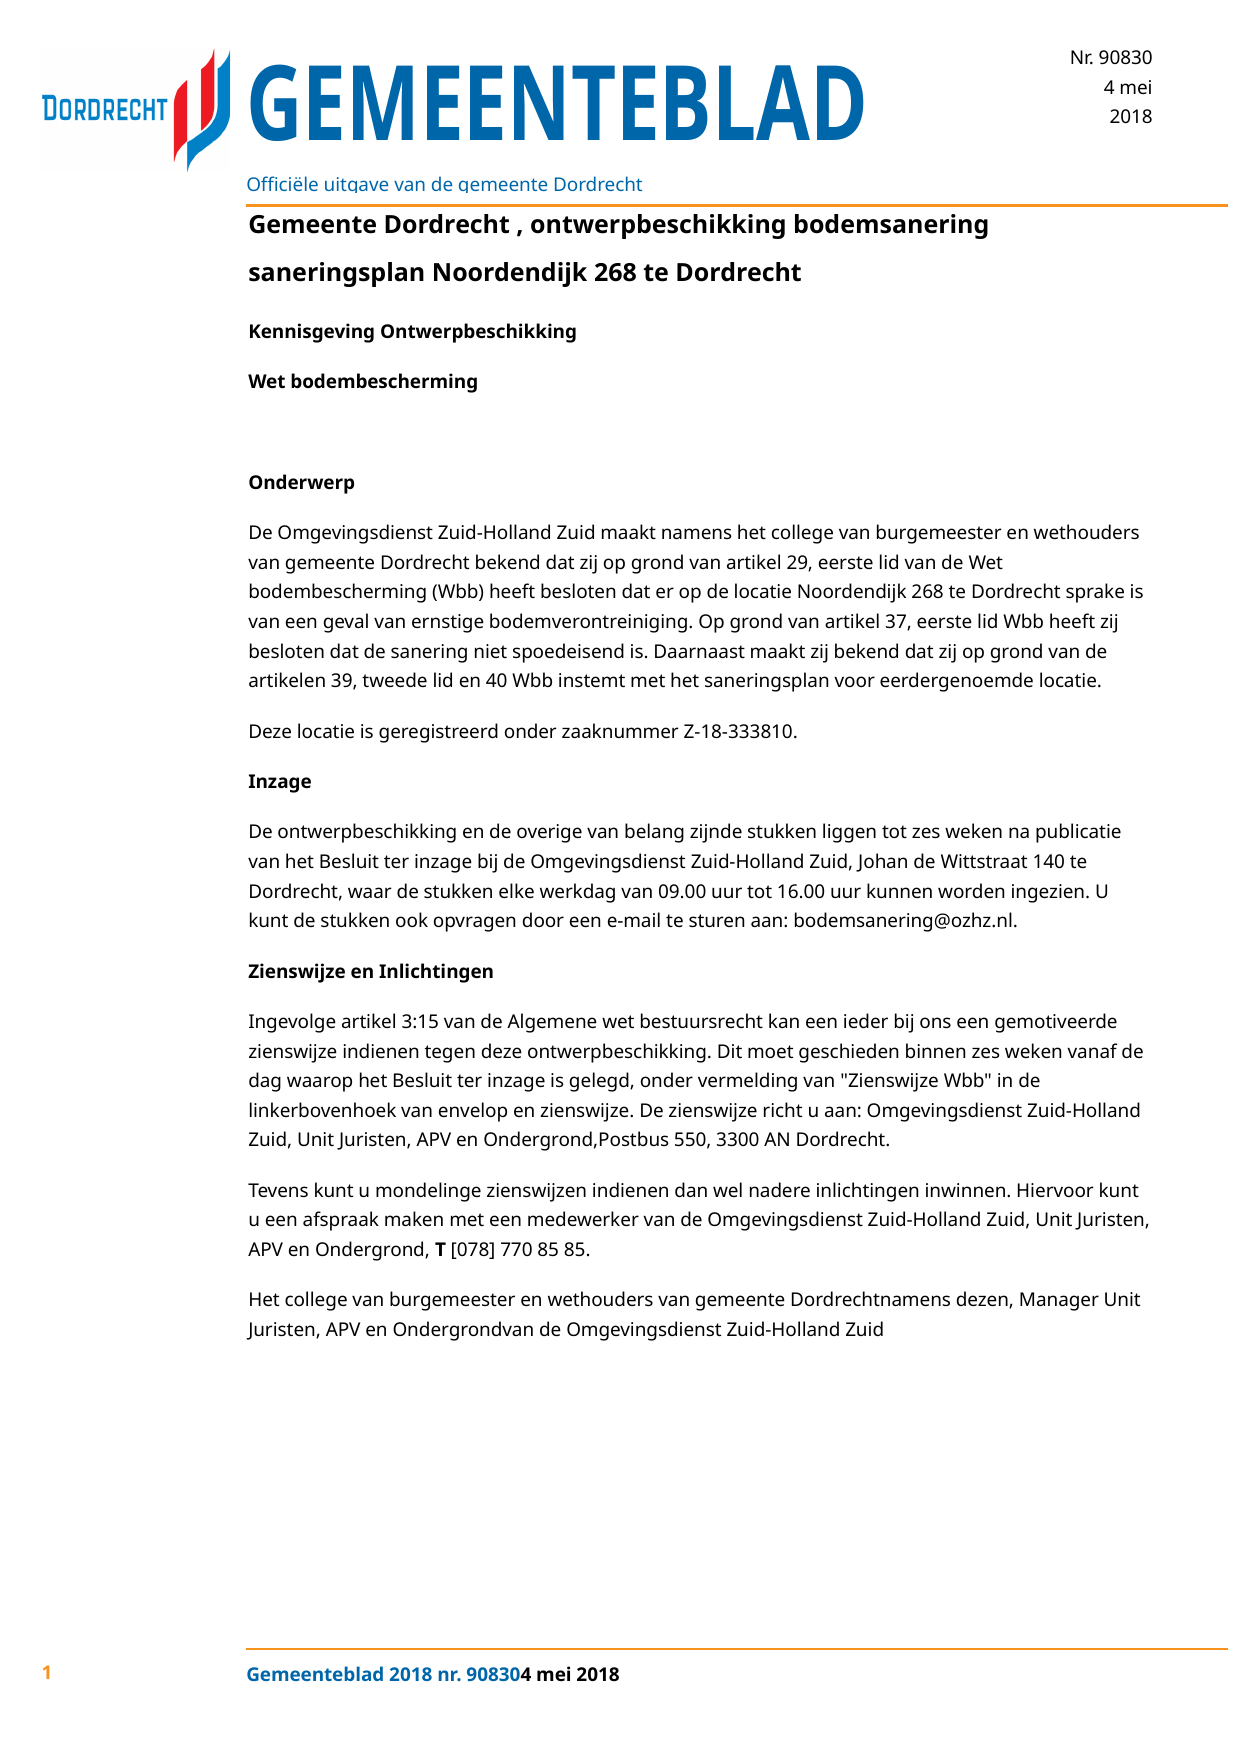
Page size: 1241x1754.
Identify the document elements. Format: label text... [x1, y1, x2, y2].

text Wet bodembescherming [248, 368, 1152, 394]
text Tevens kunt u mondelinge zienswijzen indienen dan wel nadere inlichtingen inwinnen. Hiervoor kunt u een afspraak maken met een medewerker van de Omgevingsdienst Zuid-Holland Zuid, Unit Juristen, APV en Ondergrond, T [078] 770 85 85. [248, 1177, 1152, 1262]
text Gemeente Dordrecht , ontwerpbeschikking bodemsanering saneringsplan Noordendijk 268 te Dordrecht [248, 207, 1152, 288]
text De Omgevingsdienst Zuid-Holland Zuid maakt namens het college van burgemeester en wethouders van gemeente Dordrecht bekend dat zij op grond van artikel 29, eerste lid van de Wet bodembescherming (Wbb) heeft besloten dat er op de locatie Noordendijk 268 te Dordrecht sprake is van een geval van ernstige bodemverontreiniging. Op grond van artikel 37, eerste lid Wbb heeft zij besloten dat de sanering niet spoedeisend is. Daarnaast maakt zij bekend dat zij op grond van de artikelen 39, tweede lid en 40 Wbb instemt met het saneringsplan voor eerdergenoemde locatie. [248, 519, 1152, 693]
text De ontwerpbeschikking en de overige van belang zijnde stukken liggen tot zes weken na publicatie van het Besluit ter inzage bij de Omgevingsdienst Zuid-Holland Zuid, Johan de Wittstraat 140 te Dordrecht, waar de stukken elke werkdag van 09.00 uur tot 16.00 uur kunnen worden ingezien. U kunt de stukken ook opvragen door een e-mail te sturen aan: bodemsanering@ozhz.nl. [248, 819, 1152, 933]
text Inzage [248, 768, 1152, 794]
text Zienswijze en Inlichtingen [248, 958, 1152, 984]
text Ingevolge artikel 3:15 van de Algemene wet bestuursrecht kan een ieder bij ons een gemotiveerde zienswijze indienen tegen deze ontwerpbeschikking. Dit moet geschieden binnen zes weken vanaf de dag waarop het Besluit ter inzage is gelegd, onder vermelding van "Zienswijze Wbb" in de linkerbovenhoek van envelop en zienswijze. De zienswijze richt u aan: Omgevingsdienst Zuid-Holland Zuid, Unit Juristen, APV en Ondergrond,Postbus 550, 3300 AN Dordrecht. [248, 1008, 1152, 1152]
text Deze locatie is geregistreerd onder zaaknummer Z-18-333810. [248, 718, 1152, 744]
picture [41, 47, 231, 172]
text Kennisgeving Ontwerpbeschikking [248, 318, 1152, 344]
text Het college van burgemeester en wethouders van gemeente Dordrechtnamens dezen, Manager Unit Juristen, APV en Ondergrondvan de Omgevingsdienst Zuid-Holland Zuid [248, 1287, 1152, 1342]
text Onderwerp [248, 469, 1152, 495]
